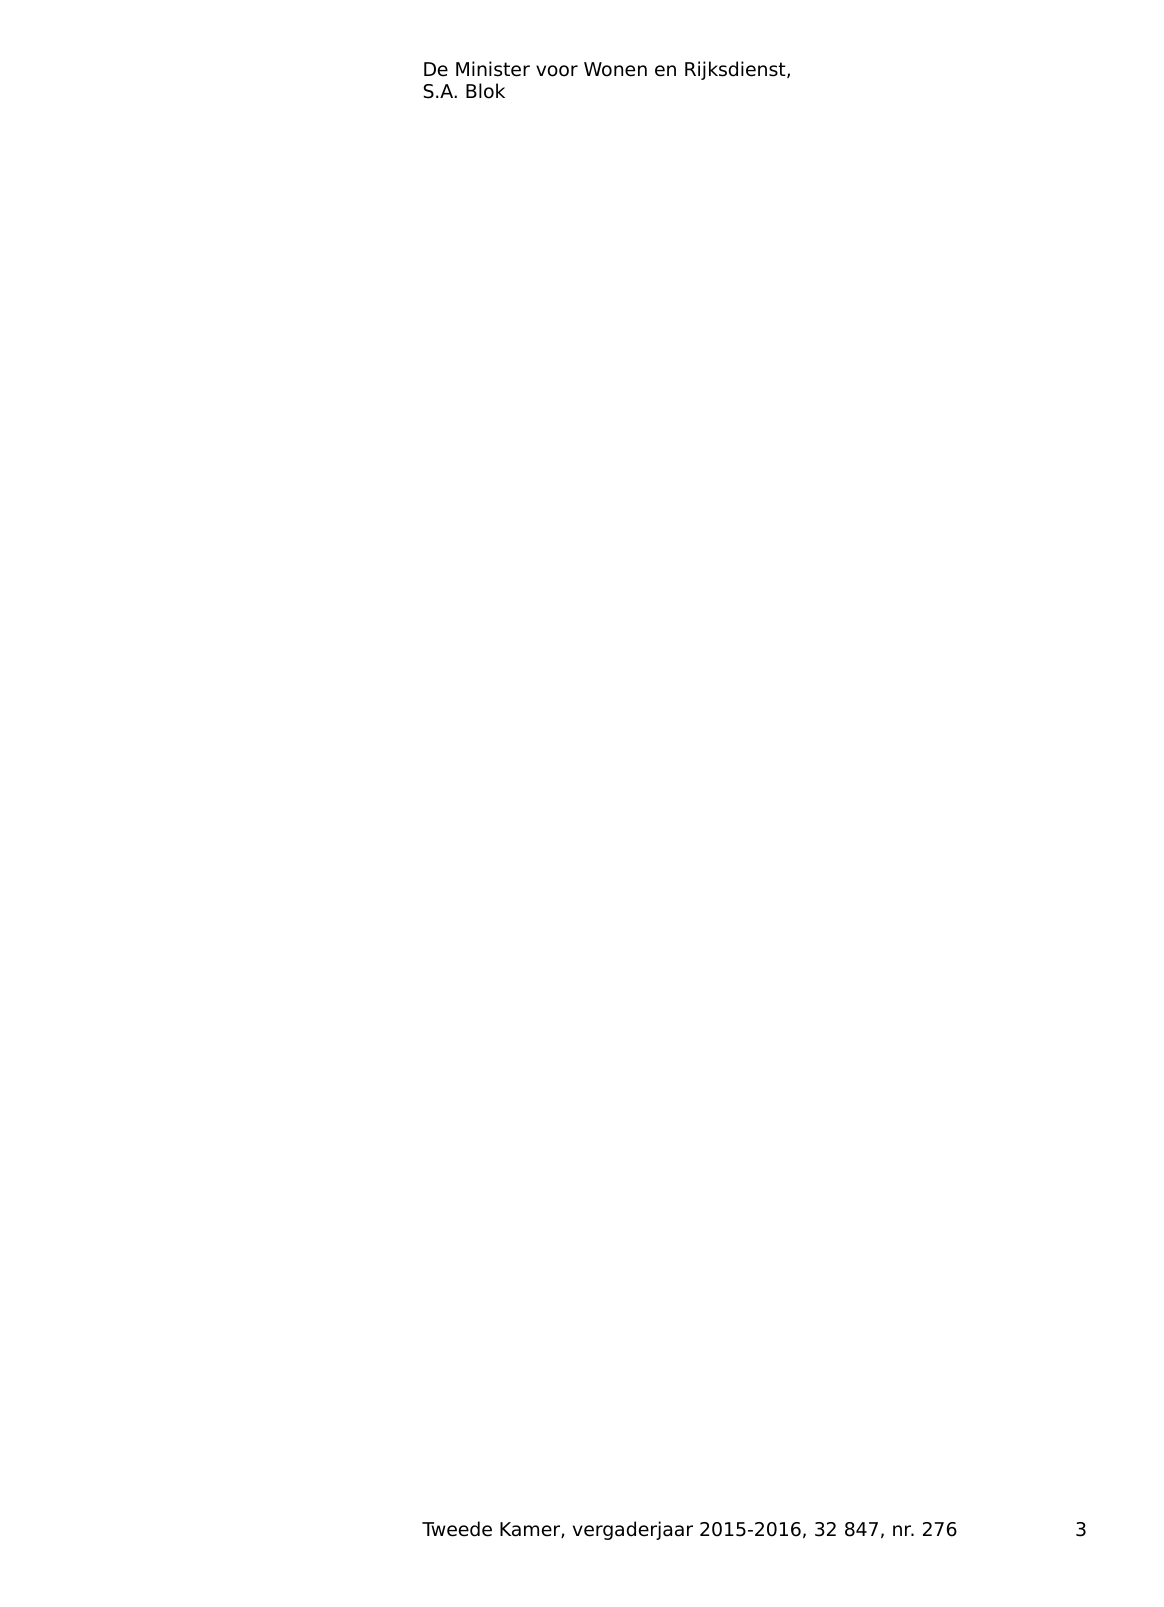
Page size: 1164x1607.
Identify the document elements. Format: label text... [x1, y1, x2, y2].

text De Minister voor Wonen en Rijksdienst, S.A. Blok [422, 59, 1087, 103]
